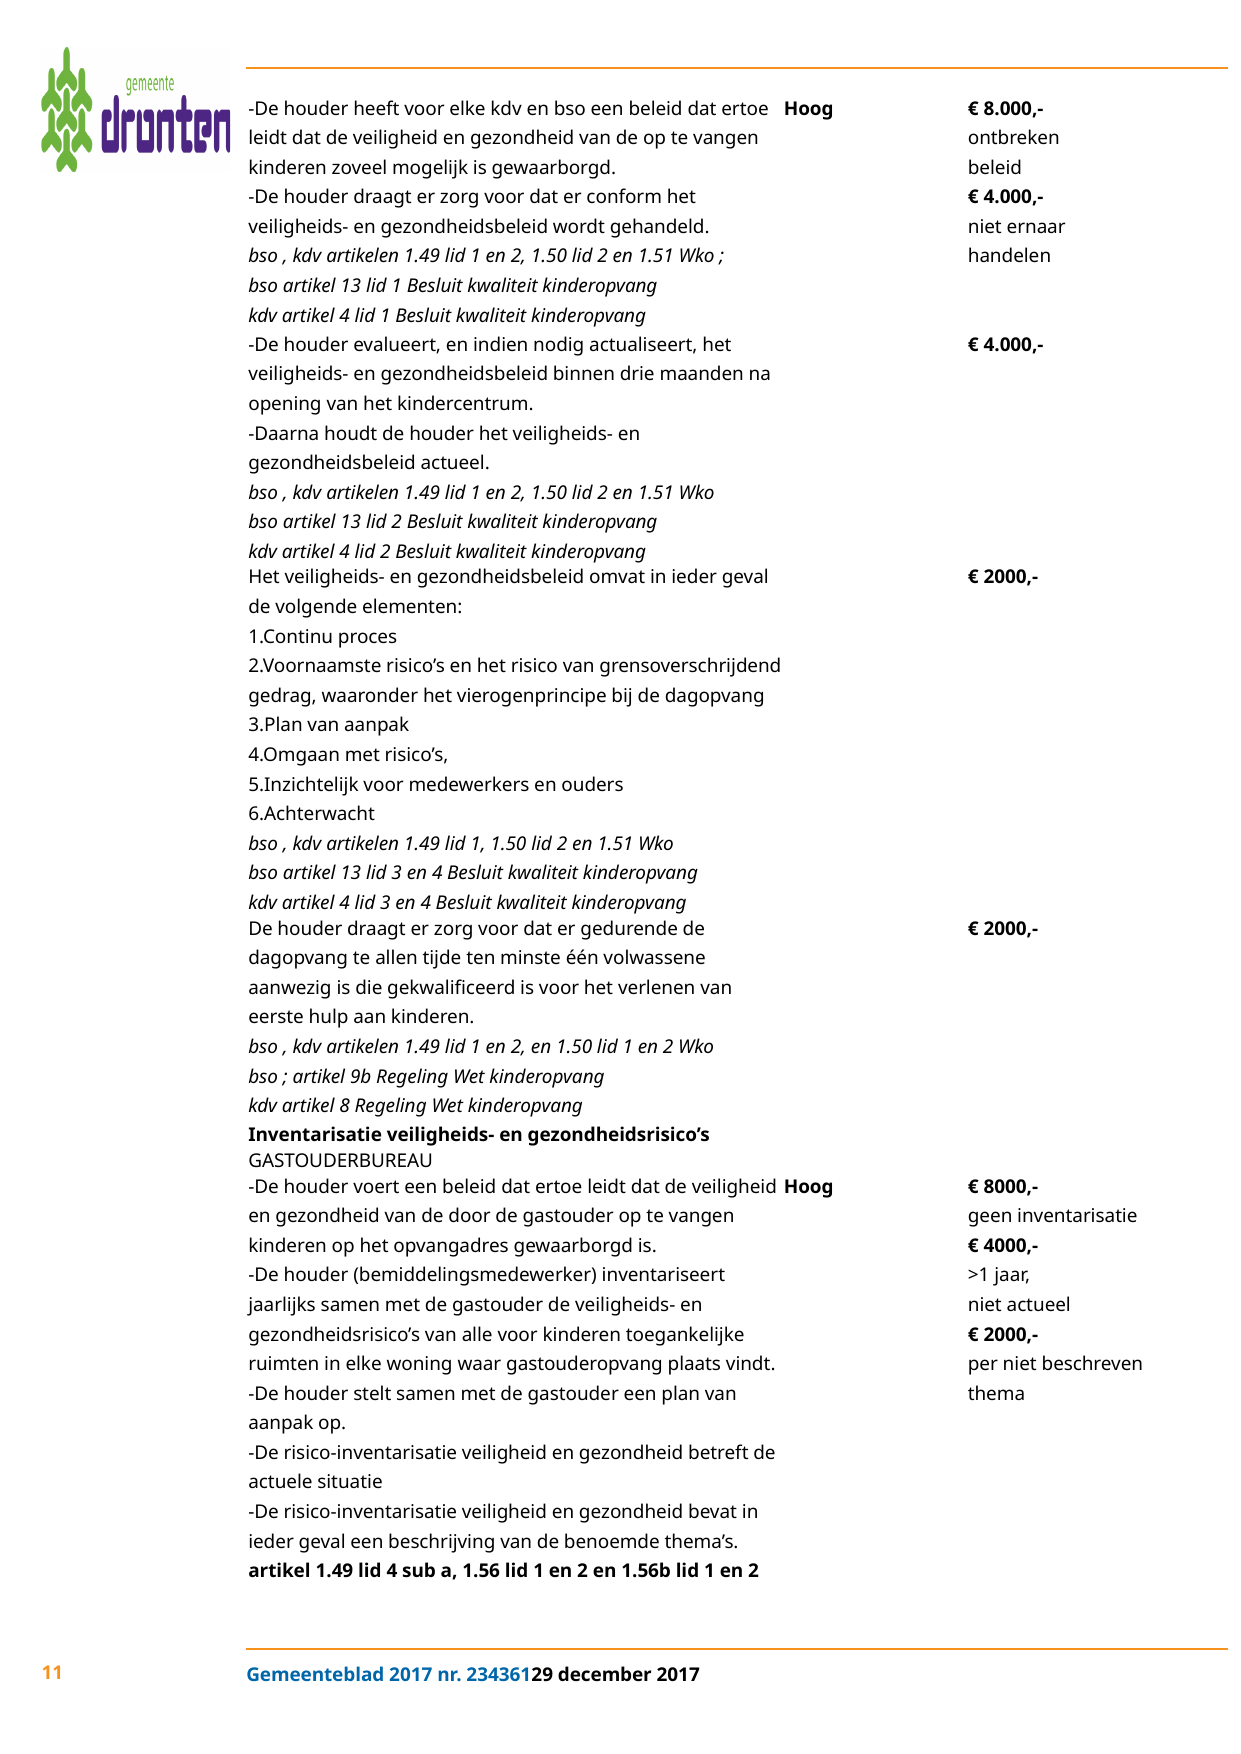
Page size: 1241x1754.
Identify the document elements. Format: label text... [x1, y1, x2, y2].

table_cell € 8.000,- ontbreken beleid € 4.000,- niet ernaar handelen [968, 95, 1152, 328]
table_cell Hoog [784, 95, 968, 328]
table_cell € 2000,- [968, 564, 1152, 915]
table_cell [784, 564, 968, 915]
table_cell GASTOUDERBUREAU [248, 1147, 1152, 1173]
table_header Inventarisatie veiligheids- en gezondheidsrisico’s [248, 1121, 1152, 1147]
picture [41, 47, 231, 172]
table_cell Hoog [784, 1173, 968, 1583]
table_cell Het veiligheids- en gezondheidsbeleid omvat in ieder geval de volgende elementen: 1.Continu proces 2.Voornaamste risico’s en het risico van grensoverschrijdend gedrag, waaronder het vierogenprincipe bij de dagopvang 3.Plan van aanpak 4.Omgaan met risico’s, 5.Inzichtelijk voor medewerkers en ouders 6.Achterwacht bso , kdv artikelen 1.49 lid 1, 1.50 lid 2 en 1.51 Wko bso artikel 13 lid 3 en 4 Besluit kwaliteit kinderopvang kdv artikel 4 lid 3 en 4 Besluit kwaliteit kinderopvang [248, 564, 784, 915]
table_header [784, 331, 968, 564]
table_cell -De houder heeft voor elke kdv en bso een beleid dat ertoe leidt dat de veiligheid en gezondheid van de op te vangen kinderen zoveel mogelijk is gewaarborgd. -De houder draagt er zorg voor dat er conform het veiligheids- en gezondheidsbeleid wordt gehandeld. bso , kdv artikelen 1.49 lid 1 en 2, 1.50 lid 2 en 1.51 Wko ; bso artikel 13 lid 1 Besluit kwaliteit kinderopvang kdv artikel 4 lid 1 Besluit kwaliteit kinderopvang [248, 95, 784, 328]
table_cell De houder draagt er zorg voor dat er gedurende de dagopvang te allen tijde ten minste één volwassene aanwezig is die gekwalificeerd is voor het verlenen van eerste hulp aan kinderen. bso , kdv artikelen 1.49 lid 1 en 2, en 1.50 lid 1 en 2 Wko bso ; artikel 9b Regeling Wet kinderopvang kdv artikel 8 Regeling Wet kinderopvang [248, 915, 784, 1118]
table_header -De houder evalueert, en indien nodig actualiseert, het veiligheids- en gezondheidsbeleid binnen drie maanden na opening van het kindercentrum. -Daarna houdt de houder het veiligheids- en gezondheidsbeleid actueel. bso , kdv artikelen 1.49 lid 1 en 2, 1.50 lid 2 en 1.51 Wko bso artikel 13 lid 2 Besluit kwaliteit kinderopvang kdv artikel 4 lid 2 Besluit kwaliteit kinderopvang [248, 331, 784, 564]
table_cell -De houder voert een beleid dat ertoe leidt dat de veiligheid en gezondheid van de door de gastouder op te vangen kinderen op het opvangadres gewaarborgd is. -De houder (bemiddelingsmedewerker) inventariseert jaarlijks samen met de gastouder de veiligheids- en gezondheidsrisico’s van alle voor kinderen toegankelijke ruimten in elke woning waar gastouderopvang plaats vindt. -De houder stelt samen met de gastouder een plan van aanpak op. -De risico-inventarisatie veiligheid en gezondheid betreft de actuele situatie -De risico-inventarisatie veiligheid en gezondheid bevat in ieder geval een beschrijving van de benoemde thema’s. artikel 1.49 lid 4 sub a, 1.56 lid 1 en 2 en 1.56b lid 1 en 2 [248, 1173, 784, 1583]
table_cell [784, 915, 968, 1118]
table_header € 4.000,- [968, 331, 1152, 564]
table_cell € 2000,- [968, 915, 1152, 1118]
table_cell € 8000,- geen inventarisatie € 4000,- >1 jaar, niet actueel € 2000,- per niet beschreven thema [968, 1173, 1152, 1583]
